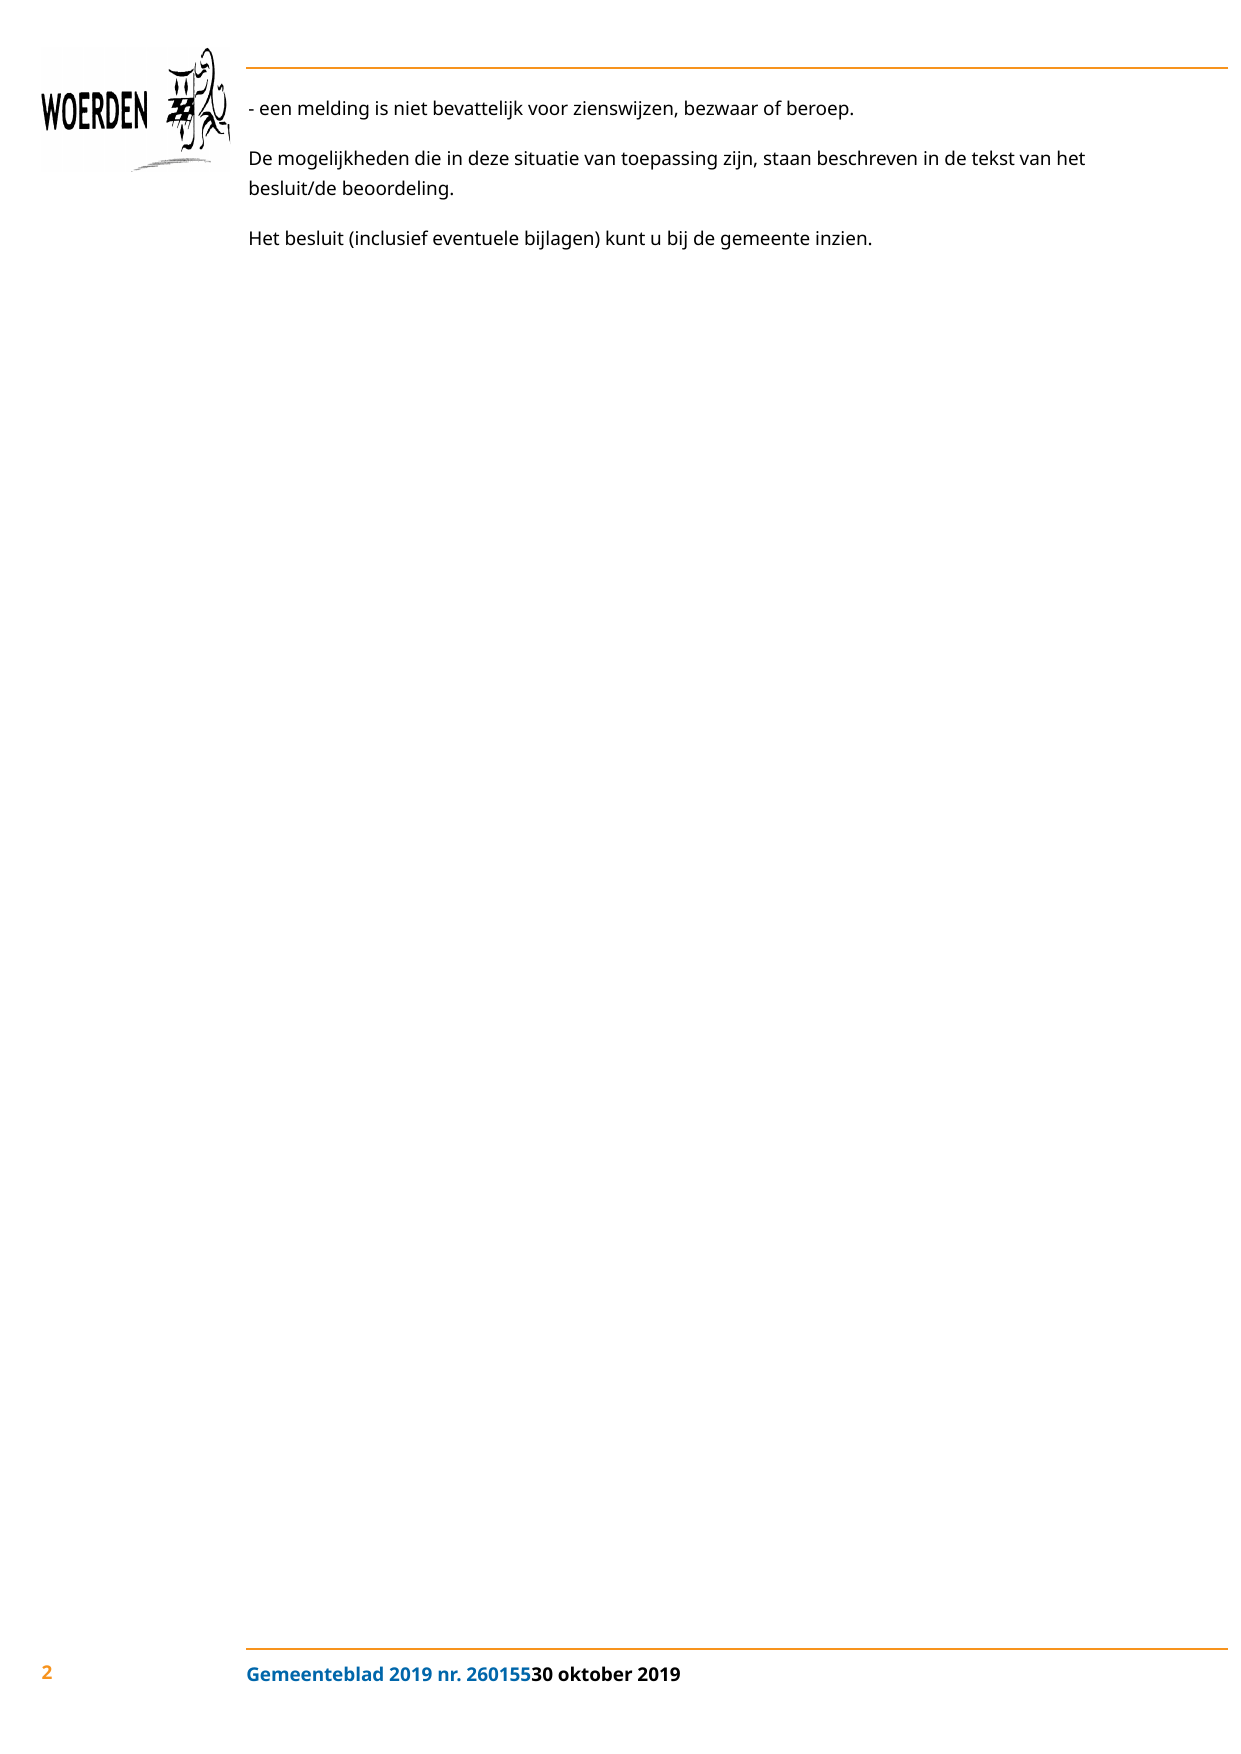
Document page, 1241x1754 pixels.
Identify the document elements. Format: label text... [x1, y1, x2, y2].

text Het besluit (inclusief eventuele bijlagen) kunt u bij de gemeente inzien. [248, 225, 1152, 251]
text - een melding is niet bevattelijk voor zienswijzen, bezwaar of beroep. [248, 95, 1152, 121]
picture [41, 47, 231, 172]
text De mogelijkheden die in deze situatie van toepassing zijn, staan beschreven in de tekst van het besluit/de beoordeling. [248, 145, 1152, 201]
